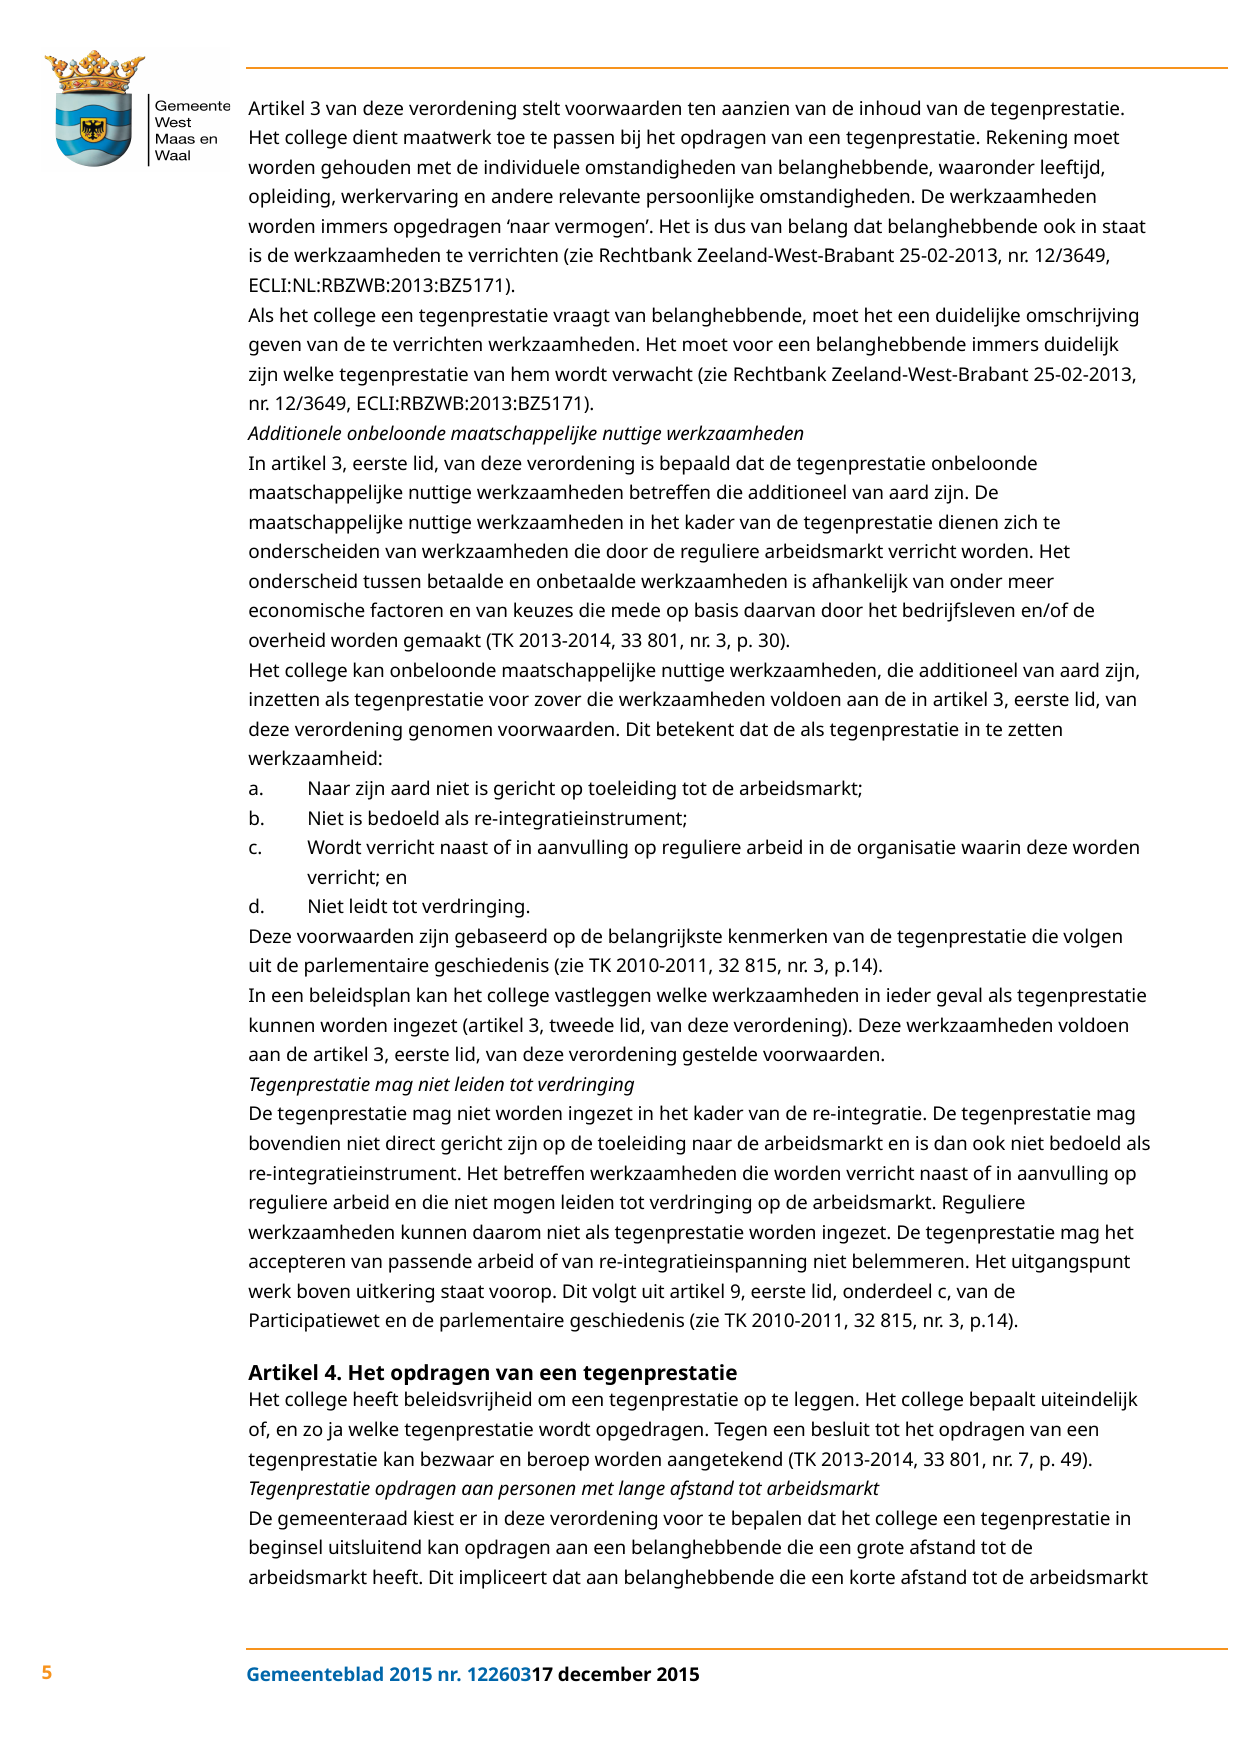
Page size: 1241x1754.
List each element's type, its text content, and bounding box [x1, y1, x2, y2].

text In artikel 3, eerste lid, van deze verordening is bepaald dat de tegenprestatie onbeloonde maatschappelijke nuttige werkzaamheden betreffen die additioneel van aard zijn. De maatschappelijke nuttige werkzaamheden in het kader van de tegenprestatie dienen zich te onderscheiden van werkzaamheden die door de reguliere arbeidsmarkt verricht worden. Het onderscheid tussen betaalde en onbetaalde werkzaamheden is afhankelijk van onder meer economische factoren en van keuzes die mede op basis daarvan door het bedrijfsleven en/of de overheid worden gemaakt (TK 2013-2014, 33 801, nr. 3, p. 30). [248, 450, 1152, 653]
text Additionele onbeloonde maatschappelijke nuttige werkzaamheden [248, 420, 1152, 446]
text Deze voorwaarden zijn gebaseerd op de belangrijkste kenmerken van de tegenprestatie die volgen uit de parlementaire geschiedenis (zie TK 2010-2011, 32 815, nr. 3, p.14). [248, 923, 1152, 978]
text Tegenprestatie mag niet leiden tot verdringing [248, 1071, 1152, 1097]
list Wordt verricht naast of in aanvulling op reguliere arbeid in de organisatie waarin deze worden verricht; en [248, 834, 1152, 890]
text Het college heeft beleidsvrijheid om een tegenprestatie op te leggen. Het college bepaalt uiteindelijk of, en zo ja welke tegenprestatie wordt opgedragen. Tegen een besluit tot het opdragen van een tegenprestatie kan bezwaar en beroep worden aangetekend (TK 2013-2014, 33 801, nr. 7, p. 49). [248, 1387, 1152, 1471]
text Het college kan onbeloonde maatschappelijke nuttige werkzaamheden, die additioneel van aard zijn, inzetten als tegenprestatie voor zover die werkzaamheden voldoen aan de in artikel 3, eerste lid, van deze verordening genomen voorwaarden. Dit betekent dat de als tegenprestatie in te zetten werkzaamheid: [248, 657, 1152, 771]
text Tegenprestatie opdragen aan personen met lange afstand tot arbeidsmarkt [248, 1475, 1152, 1501]
list Niet is bedoeld als re-integratieinstrument; [248, 805, 1152, 831]
text De gemeenteraad kiest er in deze verordening voor te bepalen dat het college een tegenprestatie in beginsel uitsluitend kan opdragen aan een belanghebbende die een grote afstand tot de arbeidsmarkt heeft. Dit impliceert dat aan belanghebbende die een korte afstand tot de arbeidsmarkt [248, 1505, 1152, 1590]
picture [41, 47, 231, 172]
text In een beleidsplan kan het college vastleggen welke werkzaamheden in ieder geval als tegenprestatie kunnen worden ingezet (artikel 3, tweede lid, van deze verordening). Deze werkzaamheden voldoen aan de artikel 3, eerste lid, van deze verordening gestelde voorwaarden. [248, 982, 1152, 1067]
list Naar zijn aard niet is gericht op toeleiding tot de arbeidsmarkt; [248, 775, 1152, 801]
text Artikel 4. Het opdragen van een tegenprestatie [248, 1358, 1152, 1387]
text Als het college een tegenprestatie vraagt van belanghebbende, moet het een duidelijke omschrijving geven van de te verrichten werkzaamheden. Het moet voor een belanghebbende immers duidelijk zijn welke tegenprestatie van hem wordt verwacht (zie Rechtbank Zeeland-West-Brabant 25-02-2013, nr. 12/3649, ECLI:RBZWB:2013:BZ5171). [248, 302, 1152, 416]
text Artikel 3 van deze verordening stelt voorwaarden ten aanzien van de inhoud van de tegenprestatie. Het college dient maatwerk toe te passen bij het opdragen van een tegenprestatie. Rekening moet worden gehouden met de individuele omstandigheden van belanghebbende, waaronder leeftijd, opleiding, werkervaring en andere relevante persoonlijke omstandigheden. De werkzaamheden worden immers opgedragen ‘naar vermogen’. Het is dus van belang dat belanghebbende ook in staat is de werkzaamheden te verrichten (zie Rechtbank Zeeland-West-Brabant 25-02-2013, nr. 12/3649, ECLI:NL:RBZWB:2013:BZ5171). [248, 95, 1152, 298]
text De tegenprestatie mag niet worden ingezet in het kader van de re-integratie. De tegenprestatie mag bovendien niet direct gericht zijn op de toeleiding naar de arbeidsmarkt en is dan ook niet bedoeld als re-integratieinstrument. Het betreffen werkzaamheden die worden verricht naast of in aanvulling op reguliere arbeid en die niet mogen leiden tot verdringing op de arbeidsmarkt. Reguliere werkzaamheden kunnen daarom niet als tegenprestatie worden ingezet. De tegenprestatie mag het accepteren van passende arbeid of van re-integratieinspanning niet belemmeren. Het uitgangspunt werk boven uitkering staat voorop. Dit volgt uit artikel 9, eerste lid, onderdeel c, van de Participatiewet en de parlementaire geschiedenis (zie TK 2010-2011, 32 815, nr. 3, p.14). [248, 1101, 1152, 1333]
list Niet leidt tot verdringing. [248, 893, 1152, 919]
